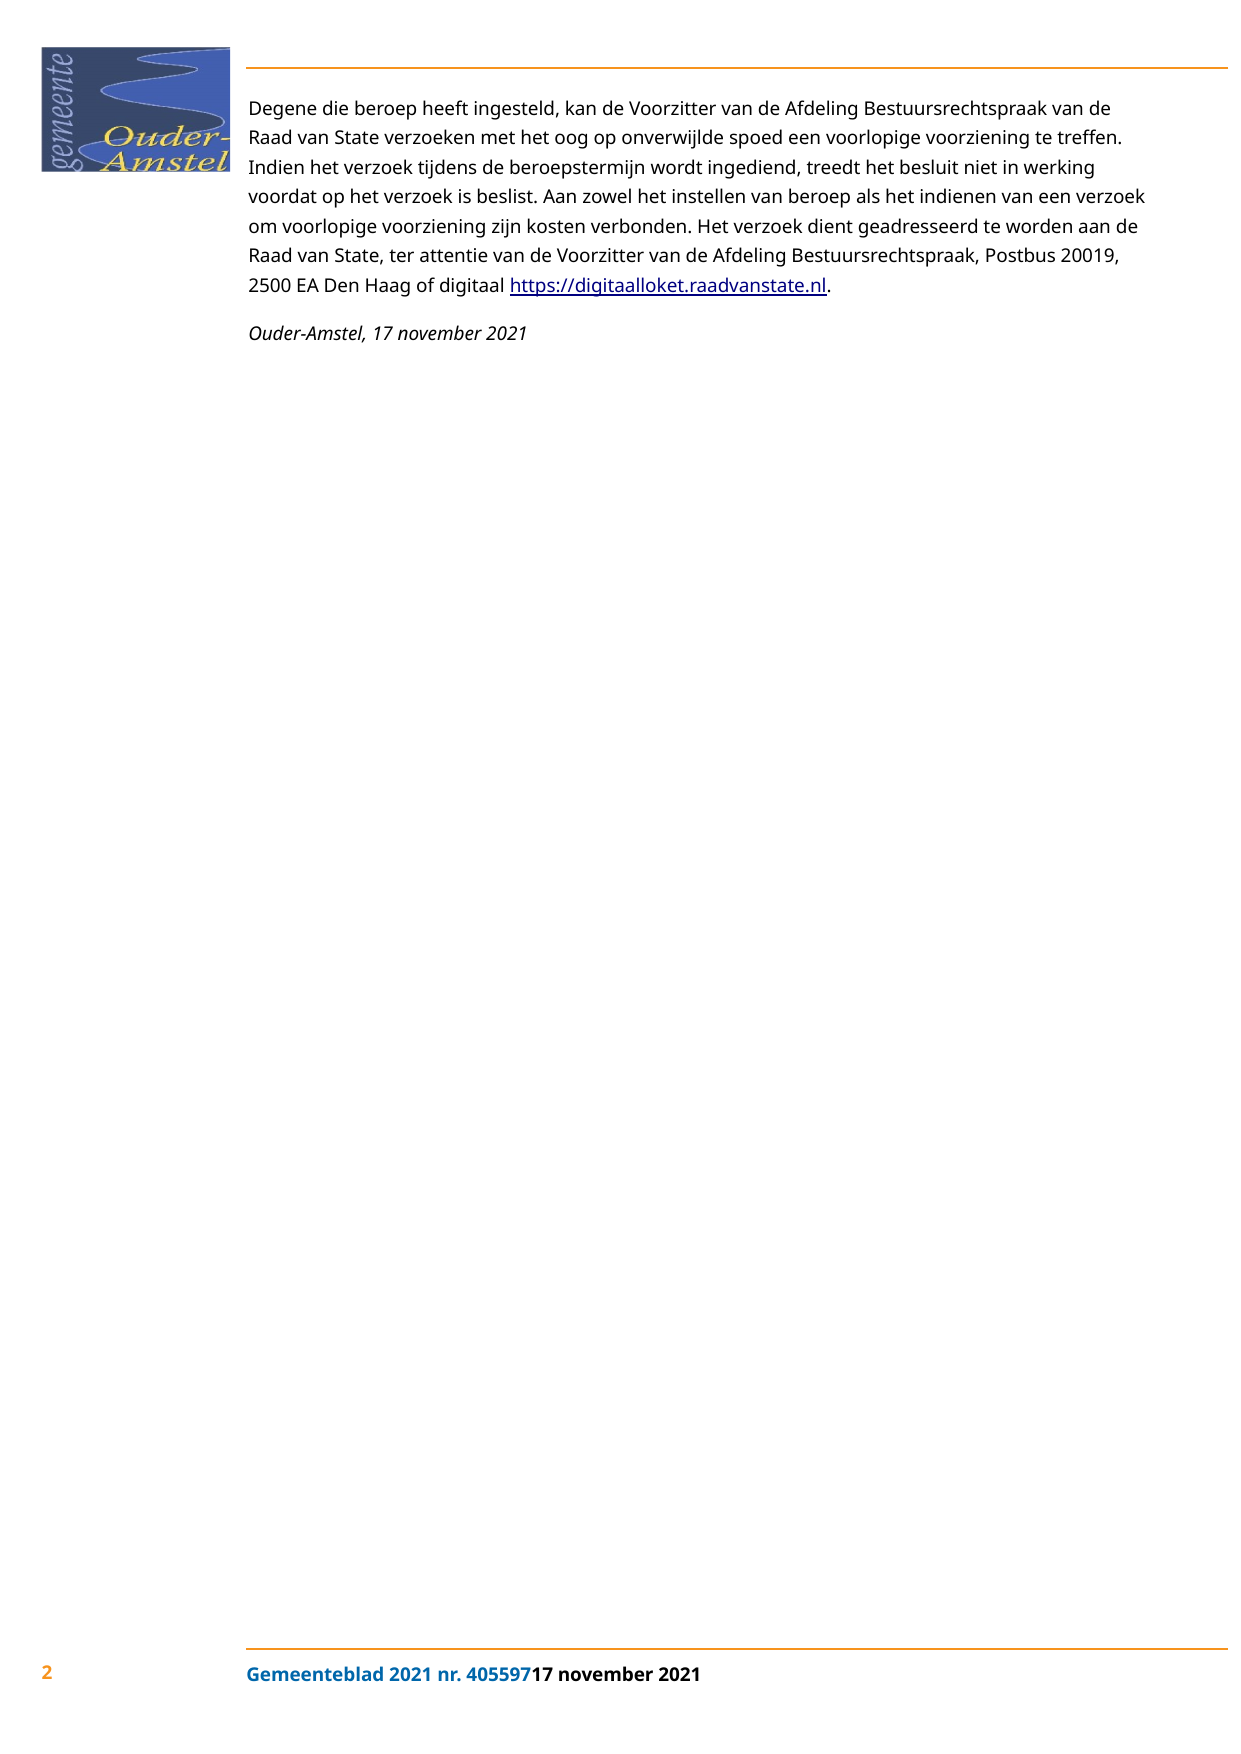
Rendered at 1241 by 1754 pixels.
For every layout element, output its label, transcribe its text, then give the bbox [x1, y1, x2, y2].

text Ouder-Amstel, 17 november 2021 [248, 320, 1152, 346]
text Degene die beroep heeft ingesteld, kan de Voorzitter van de Afdeling Bestuursrechtspraak van de Raad van State verzoeken met het oog op onverwijlde spoed een voorlopige voorziening te treffen. Indien het verzoek tijdens de beroepstermijn wordt ingediend, treedt het besluit niet in werking voordat op het verzoek is beslist. Aan zowel het instellen van beroep als het indienen van een verzoek om voorlopige voorziening zijn kosten verbonden. Het verzoek dient geadresseerd te worden aan de Raad van State, ter attentie van de Voorzitter van de Afdeling Bestuursrechtspraak, Postbus 20019, 2500 EA Den Haag of digitaal https://digitaalloket.raadvanstate.nl. [248, 95, 1152, 298]
picture [41, 47, 231, 172]
